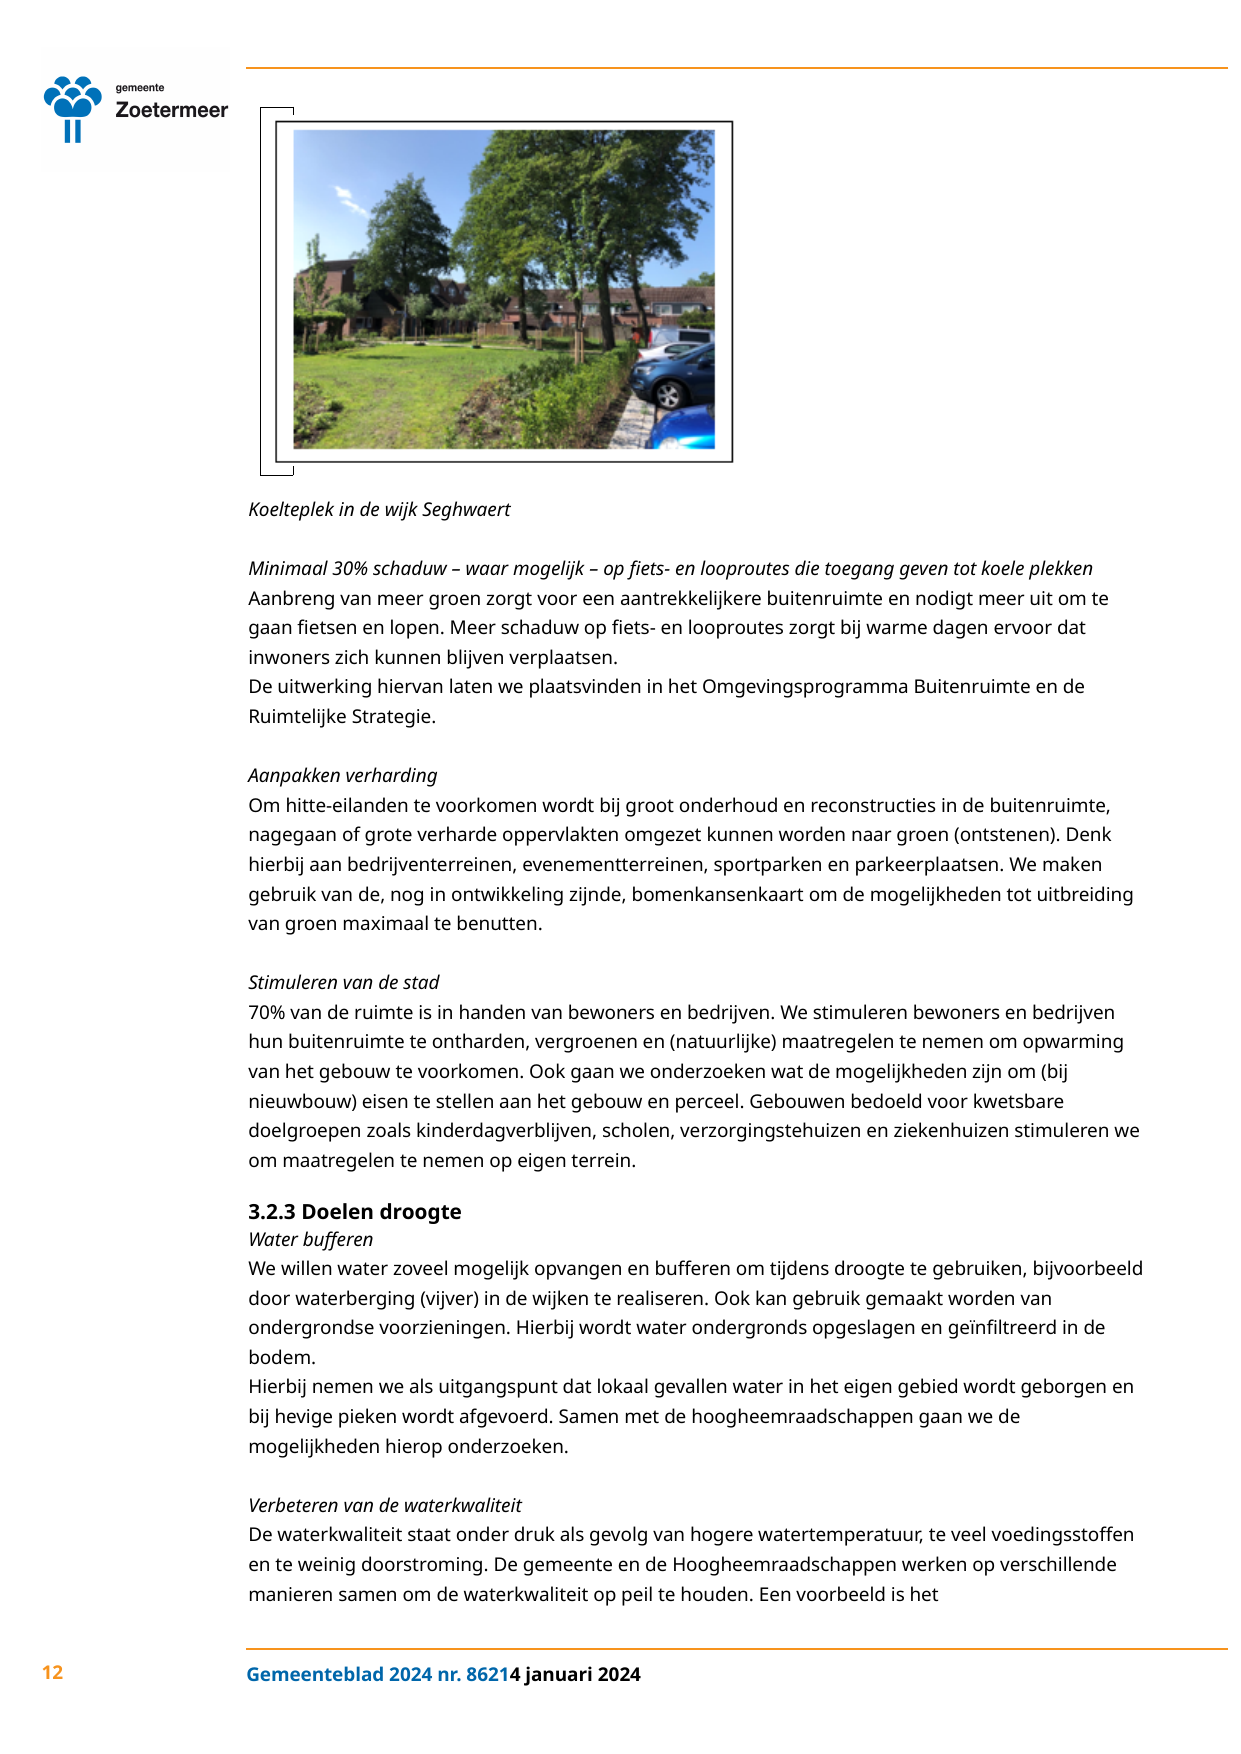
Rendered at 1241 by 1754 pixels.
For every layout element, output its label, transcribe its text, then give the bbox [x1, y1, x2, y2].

text Stimuleren van de stad [248, 969, 1152, 995]
text De uitwerking hiervan laten we plaatsvinden in het Omgevingsprogramma Buitenruimte en de Ruimtelijke Strategie. [248, 674, 1152, 729]
text Water bufferen [248, 1226, 1152, 1252]
text Aanpakken verharding [248, 762, 1152, 788]
picture [268, 115, 741, 466]
text We willen water zoveel mogelijk opvangen en bufferen om tijdens droogte te gebruiken, bijvoorbeeld door waterberging (vijver) in de wijken te realiseren. Ook kan gebruik gemaakt worden van ondergrondse voorzieningen. Hierbij wordt water ondergronds opgeslagen en geïnfiltreerd in de bodem. [248, 1255, 1152, 1370]
text Koelteplek in de wijk Seghwaert [248, 496, 1152, 522]
text De waterkwaliteit staat onder druk als gevolg van hogere watertemperatuur, te veel voedingsstoffen en te weinig doorstroming. De gemeente en de Hoogheemraadschappen werken op verschillende manieren samen om de waterkwaliteit op peil te houden. Een voorbeeld is het [248, 1522, 1152, 1607]
text Hierbij nemen we als uitgangspunt dat lokaal gevallen water in het eigen gebied wordt geborgen en bij hevige pieken wordt afgevoerd. Samen met de hoogheemraadschappen gaan we de mogelijkheden hierop onderzoeken. [248, 1374, 1152, 1459]
text Aanbreng van meer groen zorgt voor een aantrekkelijkere buitenruimte en nodigt meer uit om te gaan fietsen en lopen. Meer schaduw op fiets- en looproutes zorgt bij warme dagen ervoor dat inwoners zich kunnen blijven verplaatsen. [248, 585, 1152, 670]
text Om hitte-eilanden te voorkomen wordt bij groot onderhoud en reconstructies in de buitenruimte, nagegaan of grote verharde oppervlakten omgezet kunnen worden naar groen (ontstenen). Denk hierbij aan bedrijventerreinen, evenementterreinen, sportparken en parkeerplaatsen. We maken gebruik van de, nog in ontwikkeling zijnde, bomenkansenkaart om de mogelijkheden tot uitbreiding van groen maximaal te benutten. [248, 792, 1152, 936]
picture [41, 47, 231, 172]
text 70% van de ruimte is in handen van bewoners en bedrijven. We stimuleren bewoners en bedrijven hun buitenruimte te ontharden, vergroenen en (natuurlijke) maatregelen te nemen om opwarming van het gebouw te voorkomen. Ook gaan we onderzoeken wat de mogelijkheden zijn om (bij nieuwbouw) eisen te stellen aan het gebouw en perceel. Gebouwen bedoeld voor kwetsbare doelgroepen zoals kinderdagverblijven, scholen, verzorgingstehuizen en ziekenhuizen stimuleren we om maatregelen te nemen op eigen terrein. [248, 999, 1152, 1173]
text Verbeteren van de waterkwaliteit [248, 1492, 1152, 1518]
text Minimaal 30% schaduw – waar mogelijk – op fiets- en looproutes die toegang geven tot koele plekken [248, 555, 1152, 581]
text 3.2.3 Doelen droogte [248, 1197, 1152, 1226]
